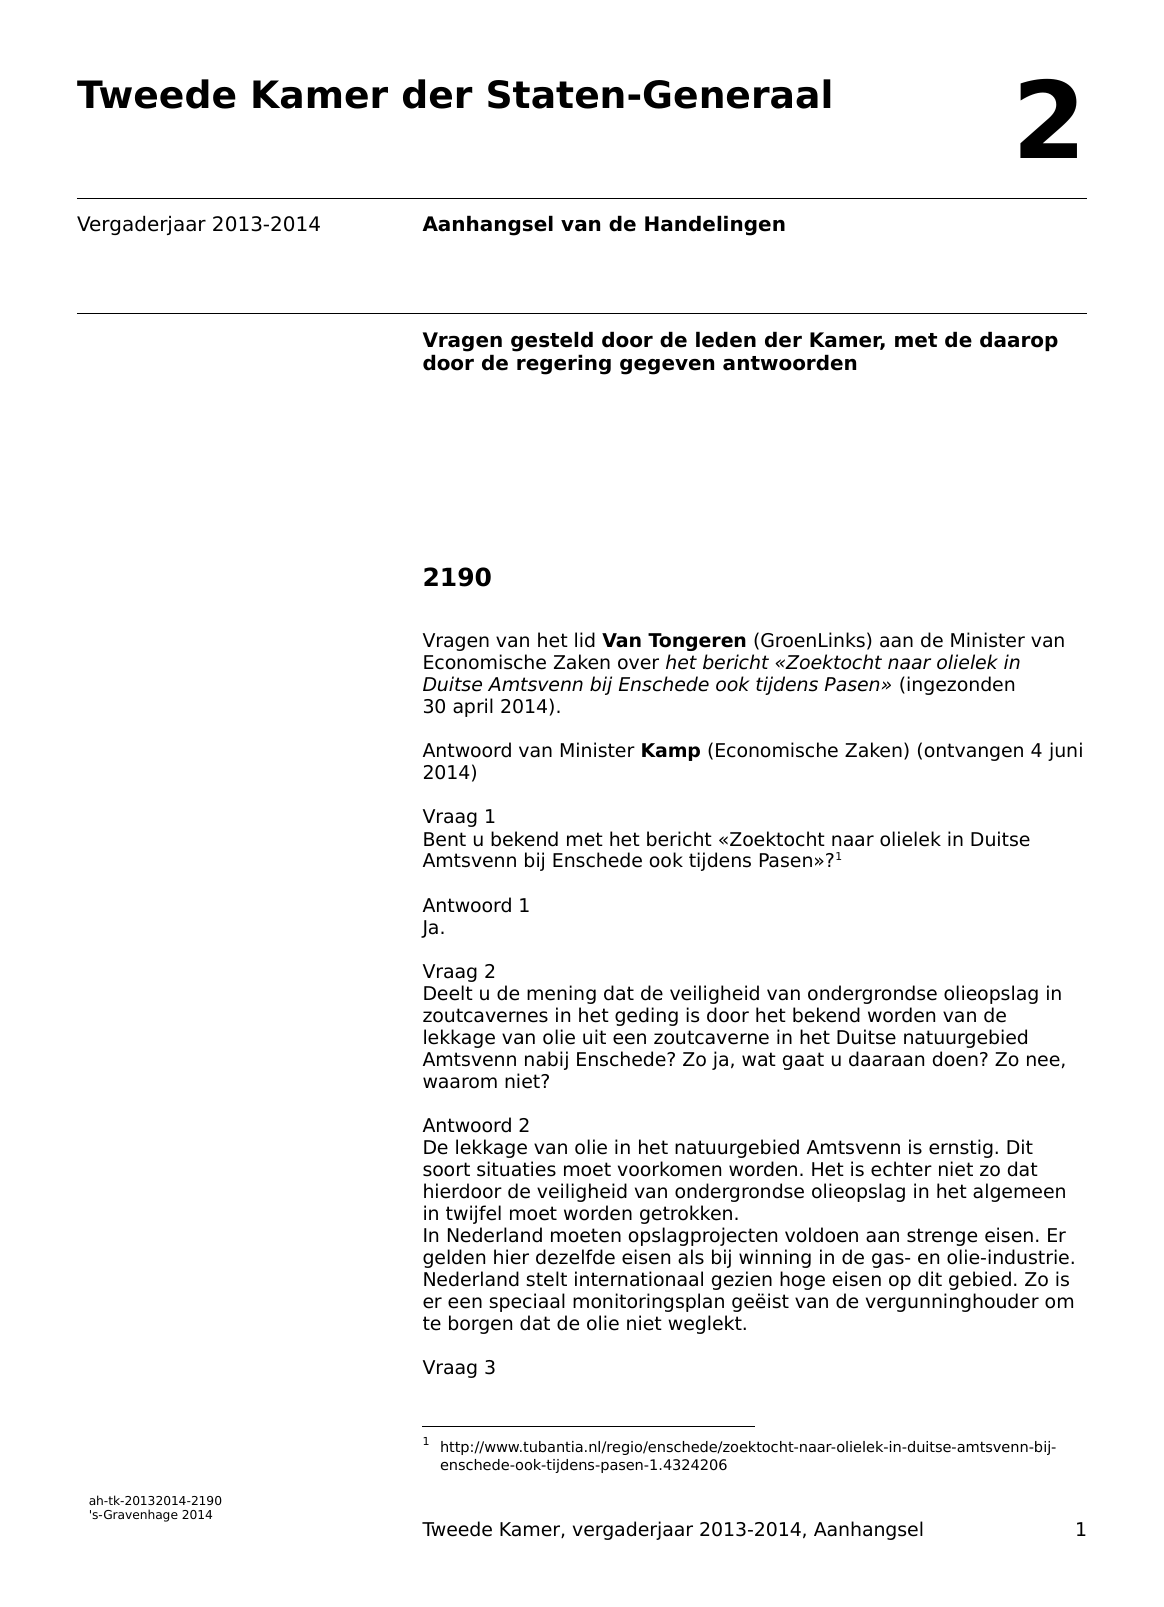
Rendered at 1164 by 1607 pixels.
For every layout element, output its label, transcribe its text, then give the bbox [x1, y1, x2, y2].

text Antwoord van Minister Kamp (Economische Zaken) (ontvangen 4 juni 2014) [422, 740, 1087, 784]
text Antwoord 1 [422, 894, 1087, 917]
text Antwoord 2 [422, 1115, 1087, 1137]
text Deelt u de mening dat de veiligheid van ondergrondse olieopslag in zoutcavernes in het geding is door het bekend worden van de lekkage van olie uit een zoutcaverne in het Duitse natuurgebied Amtsvenn nabij Enschede? Zo ja, wat gaat u daaraan doen? Zo nee, waarom niet? [422, 983, 1087, 1093]
table_cell Vragen gesteld door de leden der Kamer, met de daarop door de regering gegeven antwoorden [422, 314, 1087, 375]
table_header 2 [886, 59, 1087, 198]
text Bent u bekend met het bericht «Zoektocht naar olielek in Duitse Amtsvenn bij Enschede ook tijdens Pasen»? [422, 828, 1087, 872]
text De lekkage van olie in het natuurgebied Amtsvenn is ernstig. Dit soort situaties moet voorkomen worden. Het is echter niet zo dat hierdoor de veiligheid van ondergrondse olieopslag in het algemeen in twijfel moet worden getrokken. [422, 1137, 1087, 1225]
table_cell Aanhangsel van de Handelingen [422, 199, 1087, 313]
text ah-tk-20132014-2190 [88, 1494, 323, 1508]
text 's-Gravenhage 2014 [88, 1508, 323, 1522]
text Vragen van het lid Van Tongeren (GroenLinks) aan de Minister van Economische Zaken over het bericht «Zoektocht naar olielek in Duitse Amtsvenn bij Enschede ook tijdens Pasen» (ingezonden 30 april 2014). [422, 630, 1087, 718]
text 2190 [422, 563, 1087, 592]
text Ja. [422, 917, 1087, 938]
table_cell [77, 314, 422, 375]
text Vraag 1 [422, 806, 1087, 828]
table_header Tweede Kamer der Staten-Generaal [77, 59, 886, 198]
text Vraag 2 [422, 961, 1087, 983]
text In Nederland moeten opslagprojecten voldoen aan strenge eisen. Er gelden hier dezelfde eisen als bij winning in de gas- en olie-industrie. Nederland stelt internationaal gezien hoge eisen op dit gebied. Zo is er een speciaal monitoringsplan geëist van de vergunninghouder om te borgen dat de olie niet weglekt. [422, 1225, 1087, 1334]
text Vraag 3 [422, 1357, 1087, 1379]
table_cell Vergaderjaar 2013-2014 [77, 199, 422, 313]
text http://www.tubantia.nl/regio/enschede/zoektocht-naar-olielek-in-duitse-amtsvenn-bij-enschede-ook-tijdens-pasen-1.4324206 [422, 1435, 1087, 1474]
